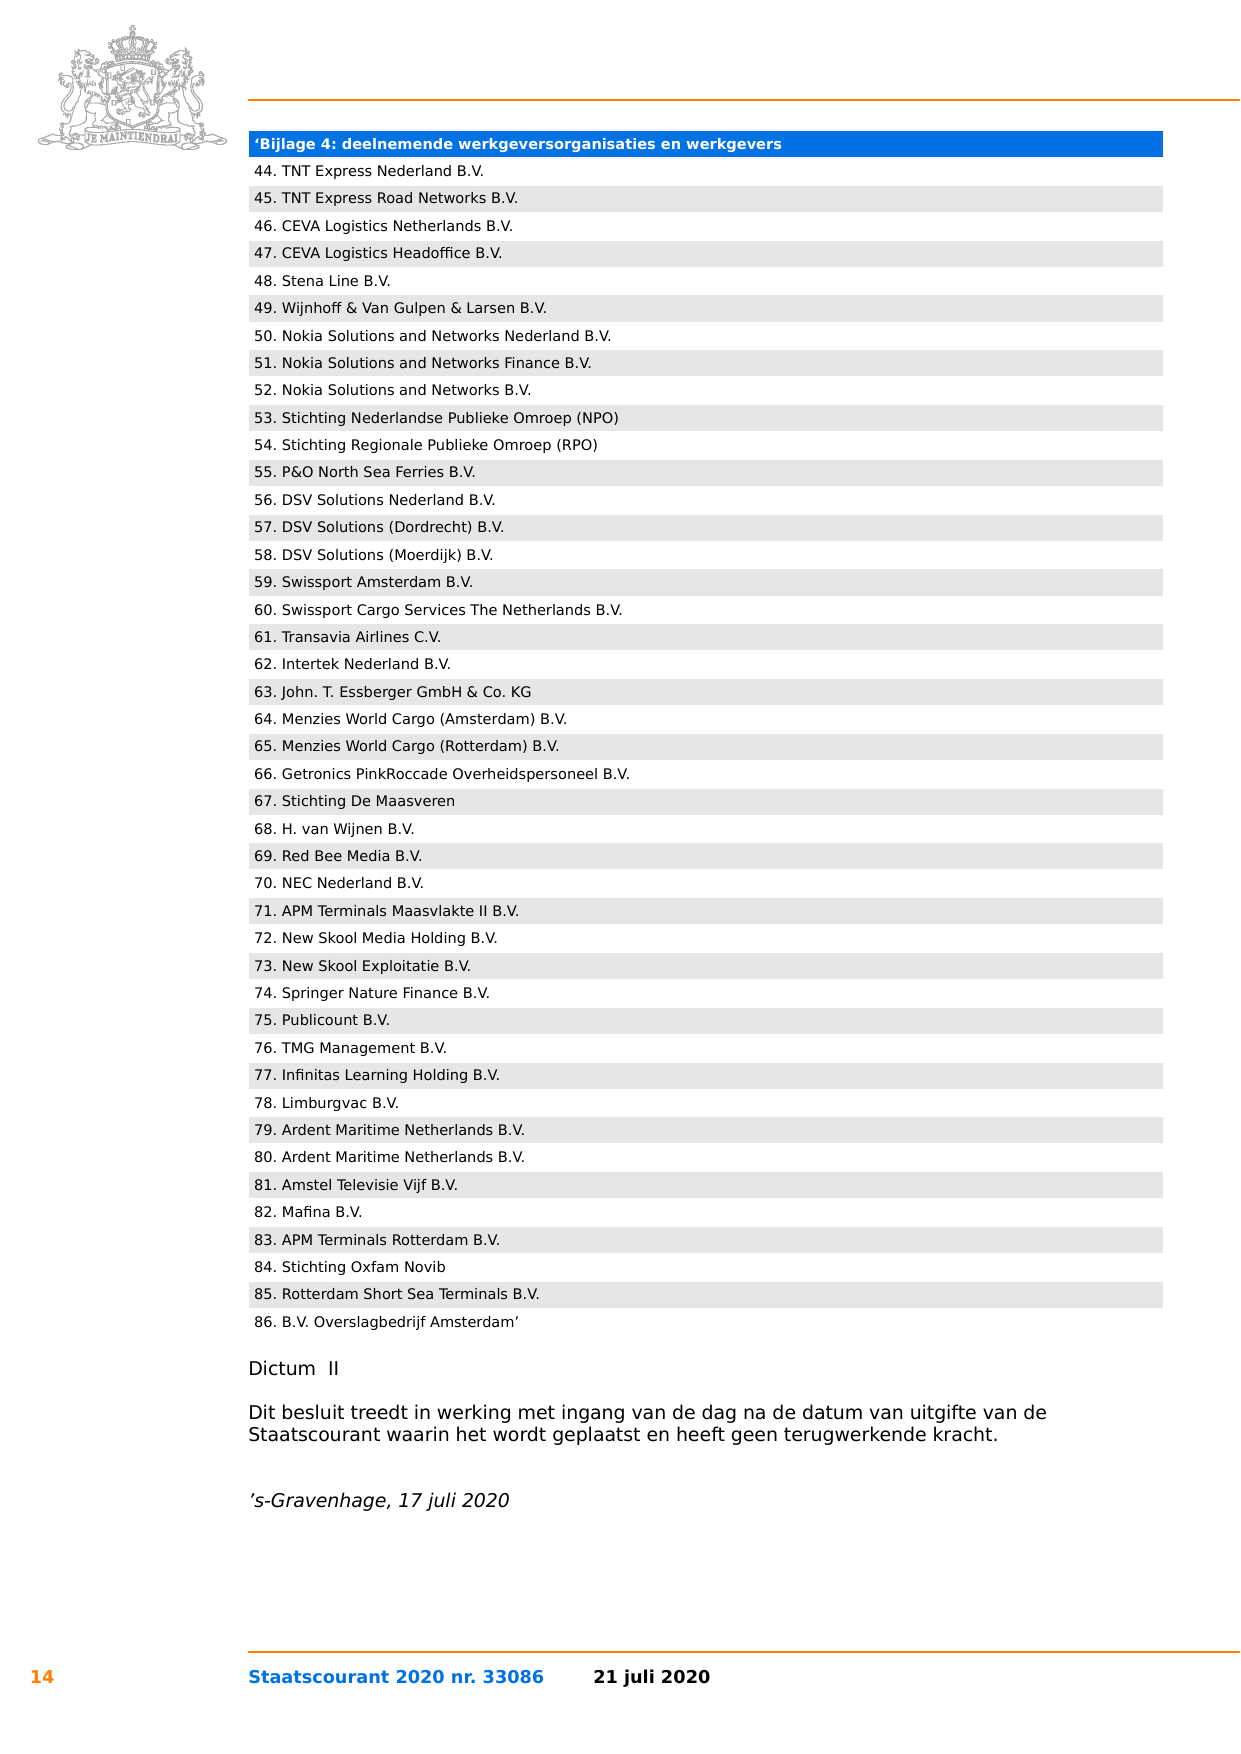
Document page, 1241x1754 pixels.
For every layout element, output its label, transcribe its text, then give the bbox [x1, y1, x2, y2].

table_cell 52. Nokia Solutions and Networks B.V. [249, 378, 1163, 404]
table_cell 85. Rotterdam Short Sea Terminals B.V. [249, 1282, 1163, 1308]
table_cell 75. Publicount B.V. [249, 1008, 1163, 1034]
table_cell 47. CEVA Logistics Headoffice B.V. [249, 241, 1163, 267]
picture [38, 25, 227, 150]
table_cell 48. Stena Line B.V. [249, 268, 1163, 294]
table_cell 86. B.V. Overslagbedrijf Amsterdam’ [249, 1309, 1163, 1335]
table_cell 84. Stichting Oxfam Novib [249, 1254, 1163, 1281]
table_cell 64. Menzies World Cargo (Amsterdam) B.V. [249, 706, 1163, 733]
table_cell 50. Nokia Solutions and Networks Nederland B.V. [249, 323, 1163, 349]
table_cell 80. Ardent Maritime Netherlands B.V. [249, 1145, 1163, 1171]
table_cell 72. New Skool Media Holding B.V. [249, 925, 1163, 952]
table_cell 57. DSV Solutions (Dordrecht) B.V. [249, 515, 1163, 541]
table_cell 81. Amstel Televisie Vijf B.V. [249, 1172, 1163, 1198]
table_header ‘Bijlage 4: deelnemende werkgeversorganisaties en werkgevers [249, 131, 1163, 157]
table_cell 71. APM Terminals Maasvlakte II B.V. [249, 898, 1163, 924]
text Dictum II [248, 1358, 1163, 1380]
table_cell 53. Stichting Nederlandse Publieke Omroep (NPO) [249, 405, 1163, 431]
table_cell 78. Limburgvac B.V. [249, 1090, 1163, 1116]
table_cell 46. CEVA Logistics Netherlands B.V. [249, 213, 1163, 239]
table_cell 59. Swissport Amsterdam B.V. [249, 569, 1163, 596]
table_cell 82. Mafina B.V. [249, 1199, 1163, 1226]
table_cell 61. Transavia Airlines C.V. [249, 624, 1163, 650]
table_cell 73. New Skool Exploitatie B.V. [249, 953, 1163, 979]
text ’s-Gravenhage, 17 juli 2020 [248, 1490, 1163, 1512]
table_cell 60. Swissport Cargo Services The Netherlands B.V. [249, 597, 1163, 623]
table_cell 79. Ardent Maritime Netherlands B.V. [249, 1117, 1163, 1143]
table_cell 83. APM Terminals Rotterdam B.V. [249, 1227, 1163, 1253]
table_cell 49. Wijnhoff & Van Gulpen & Larsen B.V. [249, 295, 1163, 322]
table_cell 51. Nokia Solutions and Networks Finance B.V. [249, 350, 1163, 376]
table_cell 63. John. T. Essberger GmbH & Co. KG [249, 679, 1163, 705]
table_cell 56. DSV Solutions Nederland B.V. [249, 487, 1163, 513]
text Dit besluit treedt in werking met ingang van de dag na de datum van uitgifte van de Staatscourant waarin het wordt geplaatst en heeft geen terugwerkende kracht. [248, 1402, 1163, 1446]
table_cell 54. Stichting Regionale Publieke Omroep (RPO) [249, 432, 1163, 459]
table_cell 68. H. van Wijnen B.V. [249, 816, 1163, 842]
table_cell 76. TMG Management B.V. [249, 1035, 1163, 1061]
table_cell 70. NEC Nederland B.V. [249, 871, 1163, 897]
table_cell 65. Menzies World Cargo (Rotterdam) B.V. [249, 734, 1163, 760]
table_cell 69. Red Bee Media B.V. [249, 843, 1163, 869]
table_cell 66. Getronics PinkRoccade Overheidspersoneel B.V. [249, 761, 1163, 787]
table_cell 44. TNT Express Nederland B.V. [249, 158, 1163, 185]
table_cell 45. TNT Express Road Networks B.V. [249, 186, 1163, 212]
table_cell 67. Stichting De Maasveren [249, 789, 1163, 815]
table_cell 77. Infinitas Learning Holding B.V. [249, 1063, 1163, 1089]
table_cell 55. P&O North Sea Ferries B.V. [249, 460, 1163, 486]
table_cell 74. Springer Nature Finance B.V. [249, 980, 1163, 1007]
table_cell 62. Intertek Nederland B.V. [249, 651, 1163, 678]
table_cell 58. DSV Solutions (Moerdijk) B.V. [249, 542, 1163, 568]
